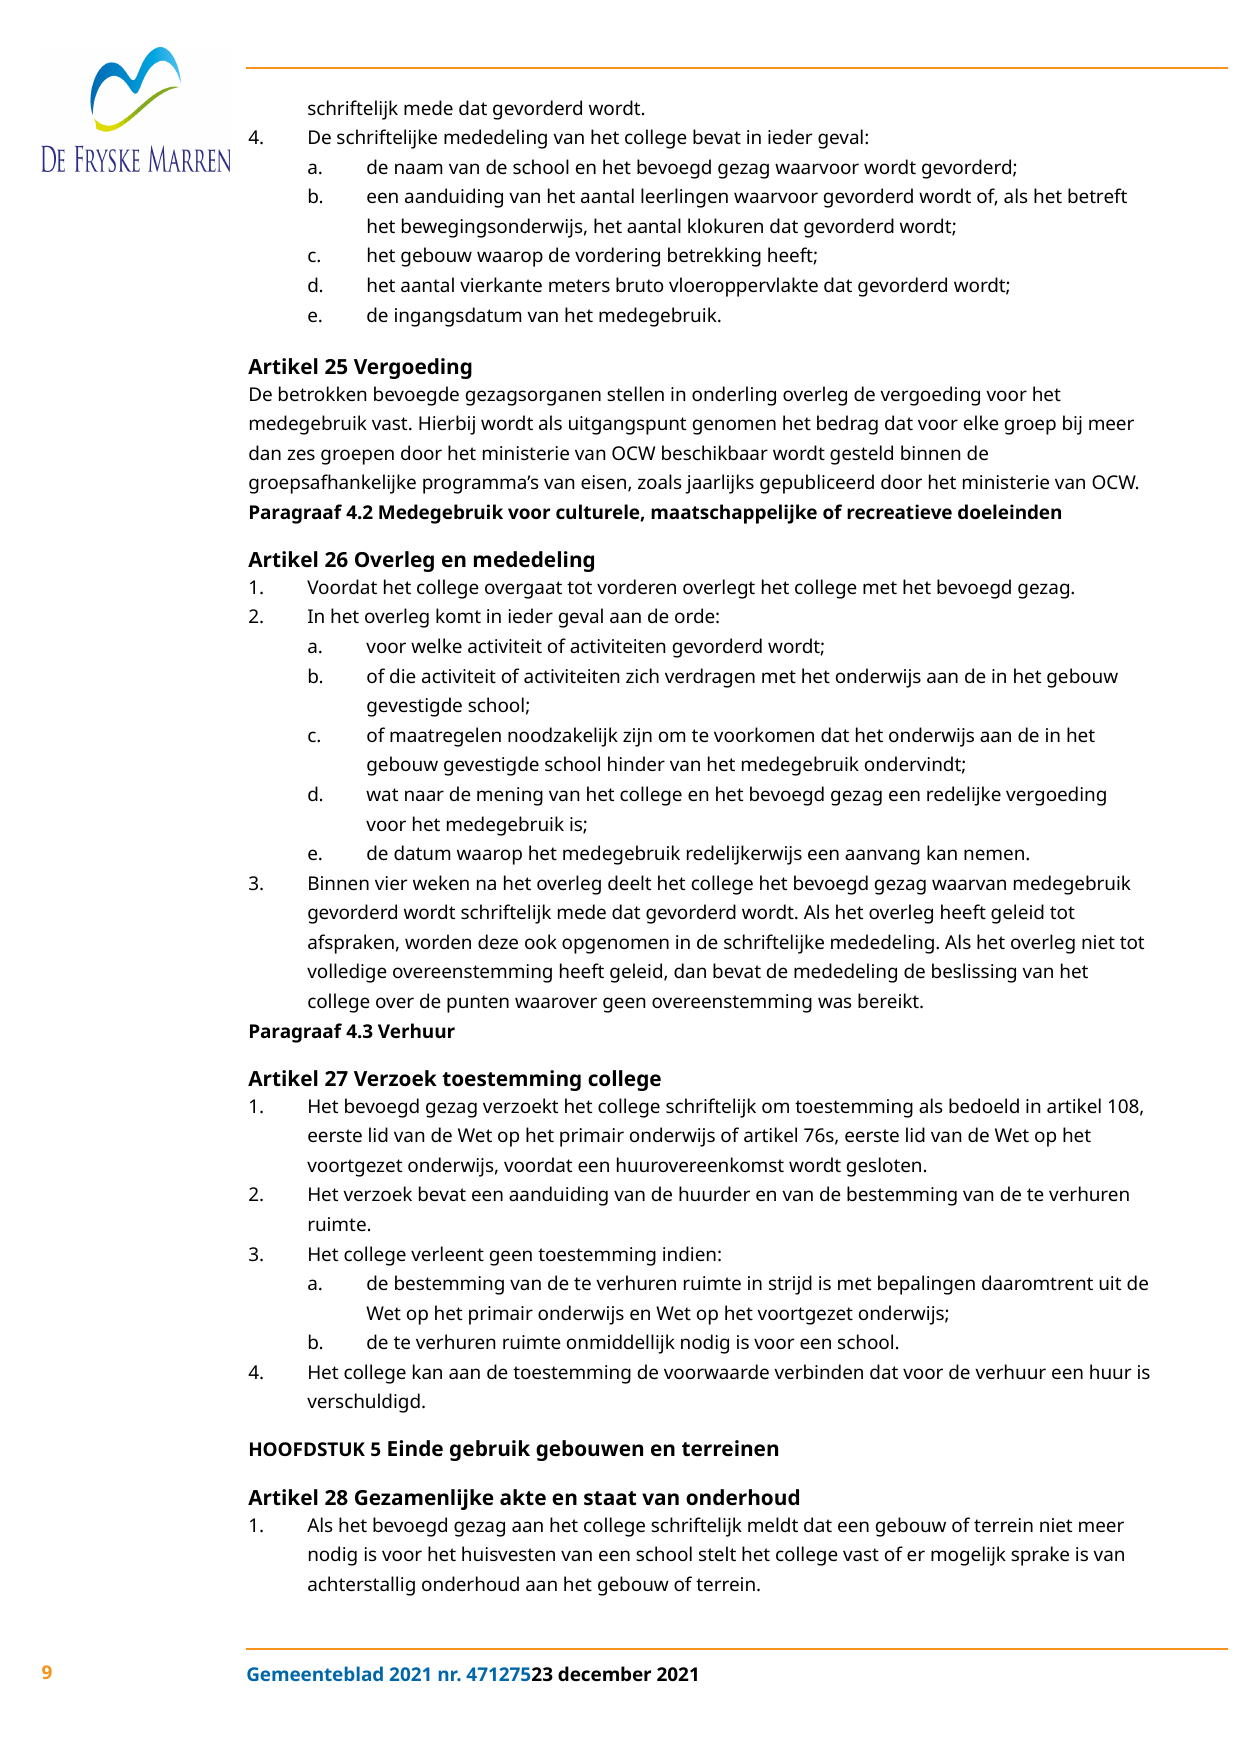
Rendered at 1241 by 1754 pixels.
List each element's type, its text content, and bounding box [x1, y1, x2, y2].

list een aanduiding van het aantal leerlingen waarvoor gevorderd wordt of, als het betreft het bewegingsonderwijs, het aantal klokuren dat gevorderd wordt; [307, 183, 1152, 239]
list de te verhuren ruimte onmiddellijk nodig is voor een school. [307, 1329, 1152, 1355]
list het gebouw waarop de vordering betrekking heeft; [307, 243, 1152, 268]
text Paragraaf 4.3 Verhuur [248, 1018, 1152, 1043]
list Voordat het college overgaat tot vorderen overlegt het college met het bevoegd gezag. [248, 574, 1152, 600]
list De schriftelijke mededeling van het college bevat in ieder geval: [248, 124, 1152, 150]
text Artikel 26 Overleg en mededeling [248, 546, 1152, 574]
list Het college verleent geen toestemming indien: [248, 1241, 1152, 1266]
text Artikel 25 Vergoeding [248, 352, 1152, 381]
text Paragraaf 4.2 Medegebruik voor culturele, maatschappelijke of recreatieve doeleinden [248, 499, 1152, 525]
list In het overleg komt in ieder geval aan de orde: [248, 604, 1152, 629]
list de datum waarop het medegebruik redelijkerwijs een aanvang kan nemen. [307, 840, 1152, 866]
list Het verzoek bevat een aanduiding van de huurder en van de bestemming van de te verhuren ruimte. [248, 1182, 1152, 1237]
list Binnen vier weken na het overleg deelt het college het bevoegd gezag waarvan medegebruik gevorderd wordt schriftelijk mede dat gevorderd wordt. Als het overleg heeft geleid tot afspraken, worden deze ook opgenomen in de schriftelijke mededeling. Als het overleg niet tot volledige overeenstemming heeft geleid, dan bevat de mededeling de beslissing van het college over de punten waarover geen overeenstemming was bereikt. [248, 870, 1152, 1014]
picture [41, 47, 231, 172]
text HOOFDSTUK 5 Einde gebruik gebouwen en terreinen [248, 1434, 1152, 1463]
text Artikel 27 Verzoek toestemming college [248, 1064, 1152, 1093]
list de naam van de school en het bevoegd gezag waarvoor wordt gevorderd; [307, 154, 1152, 180]
list of maatregelen noodzakelijk zijn om te voorkomen dat het onderwijs aan de in het gebouw gevestigde school hinder van het medegebruik ondervindt; [307, 722, 1152, 777]
list Als het bevoegd gezag aan het college schriftelijk meldt dat een gebouw of terrein niet meer nodig is voor het huisvesten van een school stelt het college vast of er mogelijk sprake is van achterstallig onderhoud aan het gebouw of terrein. [248, 1512, 1152, 1597]
text De betrokken bevoegde gezagsorganen stellen in onderling overleg de vergoeding voor het medegebruik vast. Hierbij wordt als uitgangspunt genomen het bedrag dat voor elke groep bij meer dan zes groepen door het ministerie van OCW beschikbaar wordt gesteld binnen de groepsafhankelijke programma’s van eisen, zoals jaarlijks gepubliceerd door het ministerie van OCW. [248, 381, 1152, 495]
list schriftelijk mede dat gevorderd wordt. [248, 95, 1152, 121]
text Artikel 28 Gezamenlijke akte en staat van onderhoud [248, 1483, 1152, 1512]
list het aantal vierkante meters bruto vloeroppervlakte dat gevorderd wordt; [307, 272, 1152, 298]
list de bestemming van de te verhuren ruimte in strijd is met bepalingen daaromtrent uit de Wet op het primair onderwijs en Wet op het voortgezet onderwijs; [307, 1270, 1152, 1326]
list of die activiteit of activiteiten zich verdragen met het onderwijs aan de in het gebouw gevestigde school; [307, 663, 1152, 718]
list Het bevoegd gezag verzoekt het college schriftelijk om toestemming als bedoeld in artikel 108, eerste lid van de Wet op het primair onderwijs of artikel 76s, eerste lid van de Wet op het voortgezet onderwijs, voordat een huurovereenkomst wordt gesloten. [248, 1093, 1152, 1178]
list Het college kan aan de toestemming de voorwaarde verbinden dat voor de verhuur een huur is verschuldigd. [248, 1359, 1152, 1414]
list de ingangsdatum van het medegebruik. [307, 302, 1152, 328]
list wat naar de mening van het college en het bevoegd gezag een redelijke vergoeding voor het medegebruik is; [307, 781, 1152, 836]
list voor welke activiteit of activiteiten gevorderd wordt; [307, 633, 1152, 659]
